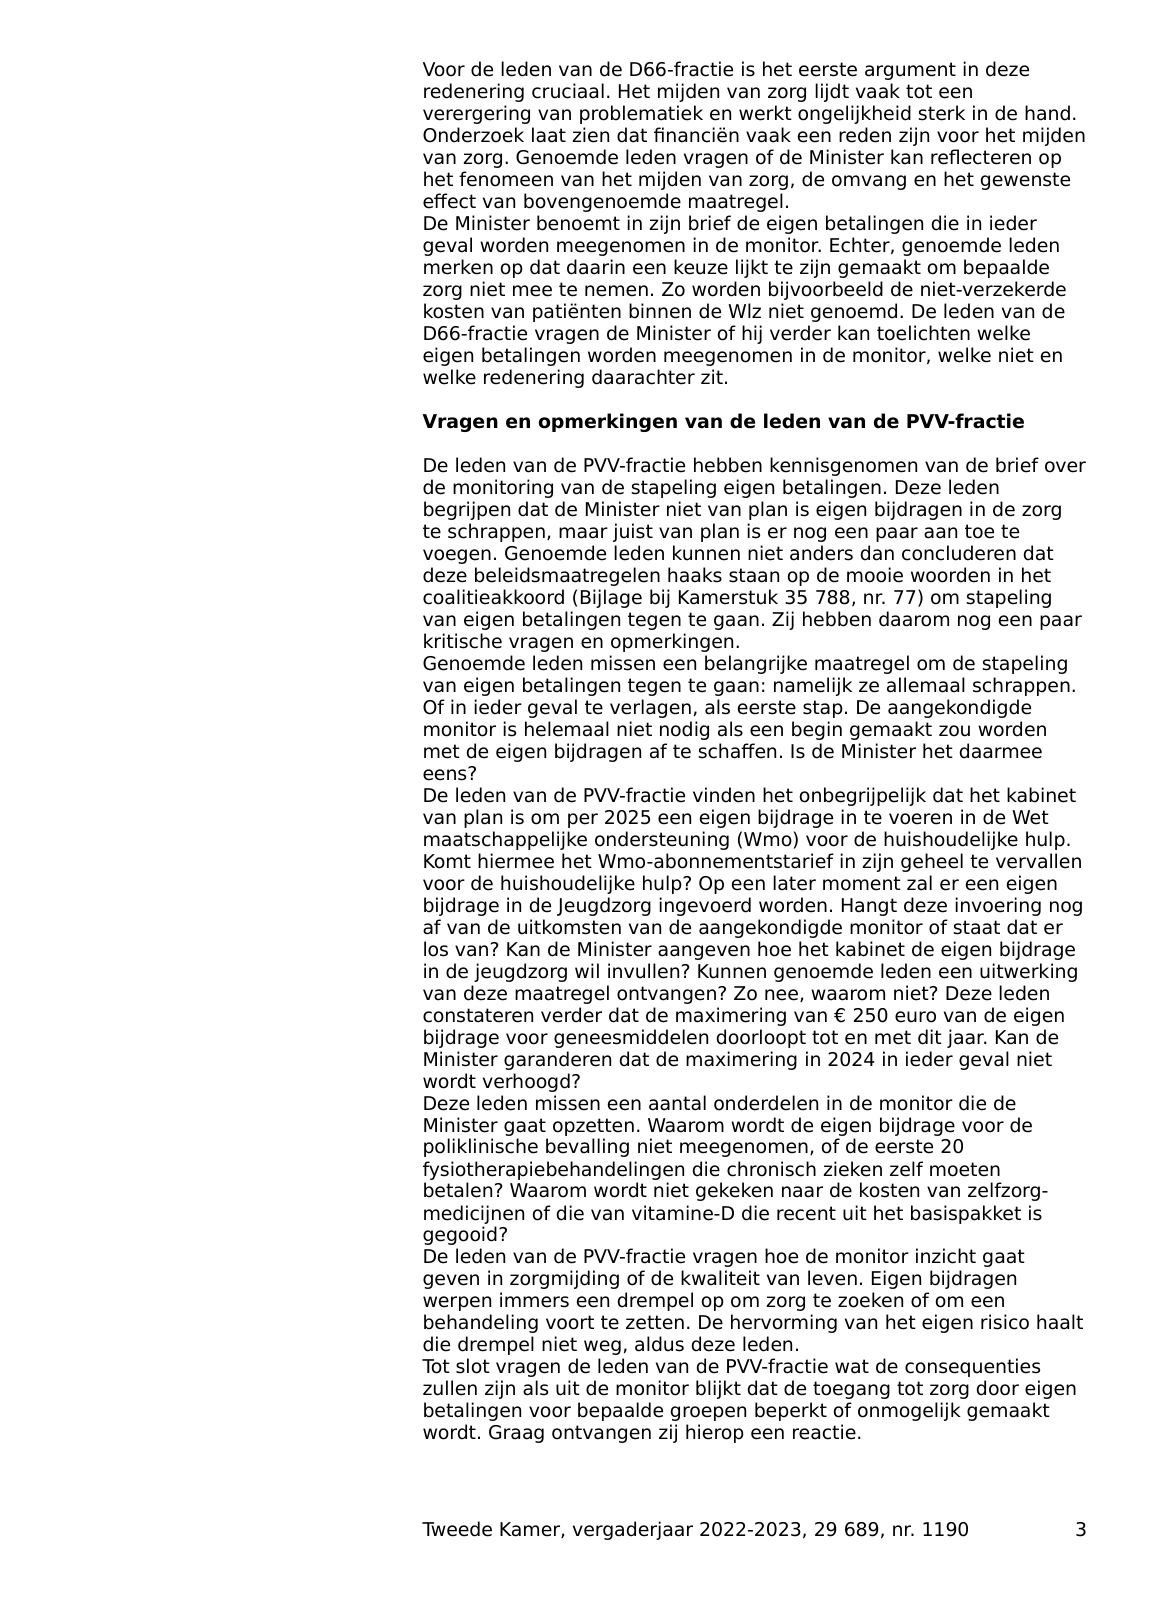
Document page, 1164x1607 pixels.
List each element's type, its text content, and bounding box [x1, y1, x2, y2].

subtitle Vragen en opmerkingen van de leden van de PVV-fractie [422, 411, 1087, 433]
text De leden van de PVV-fractie hebben kennisgenomen van de brief over de monitoring van de stapeling eigen betalingen. Deze leden begrijpen dat de Minister niet van plan is eigen bijdragen in de zorg te schrappen, maar juist van plan is er nog een paar aan toe te voegen. Genoemde leden kunnen niet anders dan concluderen dat deze beleidsmaatregelen haaks staan op de mooie woorden in het coalitieakkoord (Bijlage bij Kamerstuk 35 788, nr. 77) om stapeling van eigen betalingen tegen te gaan. Zij hebben daarom nog een paar kritische vragen en opmerkingen. [422, 455, 1087, 653]
text Tot slot vragen de leden van de PVV-fractie wat de consequenties zullen zijn als uit de monitor blijkt dat de toegang tot zorg door eigen betalingen voor bepaalde groepen beperkt of onmogelijk gemaakt wordt. Graag ontvangen zij hierop een reactie. [422, 1356, 1087, 1444]
text Deze leden missen een aantal onderdelen in de monitor die de Minister gaat opzetten. Waarom wordt de eigen bijdrage voor de poliklinische bevalling niet meegenomen, of de eerste 20 fysiotherapiebehandelingen die chronisch zieken zelf moeten betalen? Waarom wordt niet gekeken naar de kosten van zelfzorg-medicijnen of die van vitamine-D die recent uit het basispakket is gegooid? [422, 1092, 1087, 1246]
text Genoemde leden missen een belangrijke maatregel om de stapeling van eigen betalingen tegen te gaan: namelijk ze allemaal schrappen. Of in ieder geval te verlagen, als eerste stap. De aangekondigde monitor is helemaal niet nodig als een begin gemaakt zou worden met de eigen bijdragen af te schaffen. Is de Minister het daarmee eens? [422, 653, 1087, 785]
text Voor de leden van de D66-fractie is het eerste argument in deze redenering cruciaal. Het mijden van zorg lijdt vaak tot een verergering van problematiek en werkt ongelijkheid sterk in de hand. Onderzoek laat zien dat financiën vaak een reden zijn voor het mijden van zorg. Genoemde leden vragen of de Minister kan reflecteren op het fenomeen van het mijden van zorg, de omvang en het gewenste effect van bovengenoemde maatregel. [422, 59, 1087, 213]
text De leden van de PVV-fractie vragen hoe de monitor inzicht gaat geven in zorgmijding of de kwaliteit van leven. Eigen bijdragen werpen immers een drempel op om zorg te zoeken of om een behandeling voort te zetten. De hervorming van het eigen risico haalt die drempel niet weg, aldus deze leden. [422, 1246, 1087, 1356]
text De leden van de PVV-fractie vinden het onbegrijpelijk dat het kabinet van plan is om per 2025 een eigen bijdrage in te voeren in de Wet maatschappelijke ondersteuning (Wmo) voor de huishoudelijke hulp. Komt hiermee het Wmo-abonnementstarief in zijn geheel te vervallen voor de huishoudelijke hulp? Op een later moment zal er een eigen bijdrage in de Jeugdzorg ingevoerd worden. Hangt deze invoering nog af van de uitkomsten van de aangekondigde monitor of staat dat er los van? Kan de Minister aangeven hoe het kabinet de eigen bijdrage in de jeugdzorg wil invullen? Kunnen genoemde leden een uitwerking van deze maatregel ontvangen? Zo nee, waarom niet? Deze leden constateren verder dat de maximering van € 250 euro van de eigen bijdrage voor geneesmiddelen doorloopt tot en met dit jaar. Kan de Minister garanderen dat de maximering in 2024 in ieder geval niet wordt verhoogd? [422, 785, 1087, 1092]
text De Minister benoemt in zijn brief de eigen betalingen die in ieder geval worden meegenomen in de monitor. Echter, genoemde leden merken op dat daarin een keuze lijkt te zijn gemaakt om bepaalde zorg niet mee te nemen. Zo worden bijvoorbeeld de niet-verzekerde kosten van patiënten binnen de Wlz niet genoemd. De leden van de D66-fractie vragen de Minister of hij verder kan toelichten welke eigen betalingen worden meegenomen in de monitor, welke niet en welke redenering daarachter zit. [422, 213, 1087, 389]
